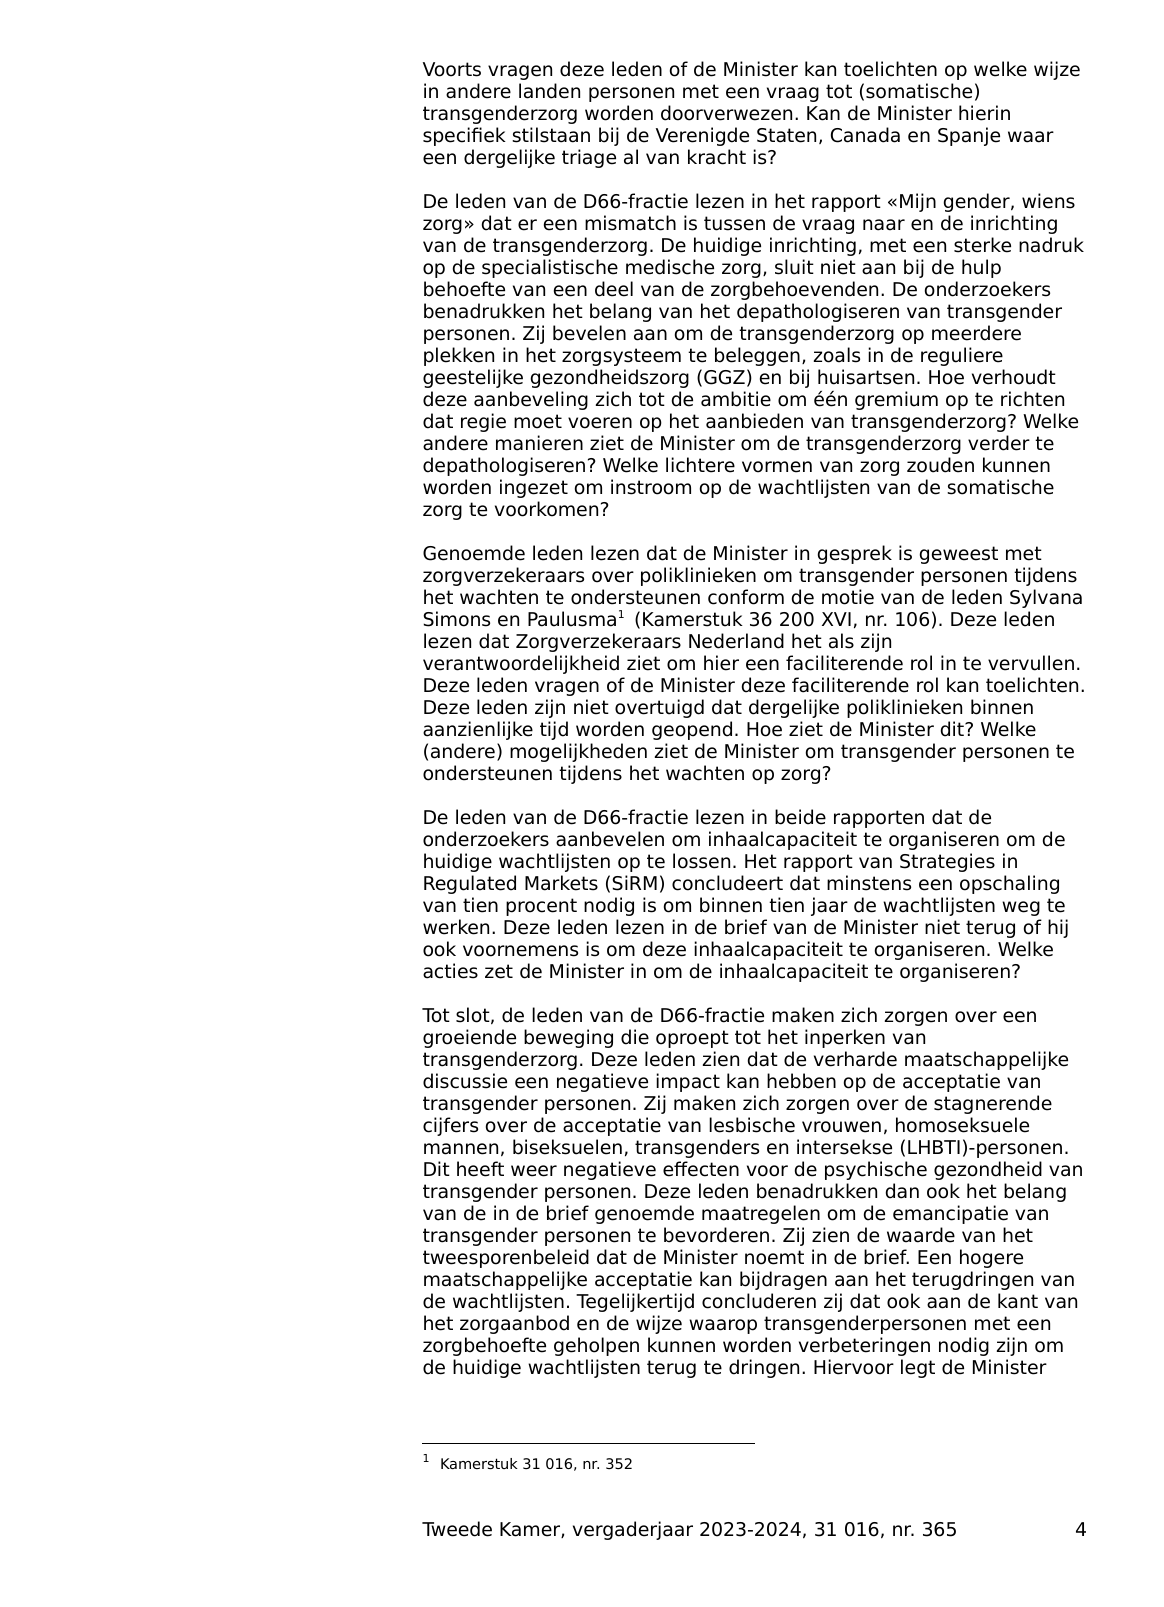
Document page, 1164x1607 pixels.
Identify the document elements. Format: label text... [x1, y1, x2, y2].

text Genoemde leden lezen dat de Minister in gesprek is geweest met zorgverzekeraars over poliklinieken om transgender personen tijdens het wachten te ondersteunen conform de motie van de leden Sylvana Simons en Paulusma (Kamerstuk 36 200 XVI, nr. 106). Deze leden lezen dat Zorgverzekeraars Nederland het als zijn verantwoordelijkheid ziet om hier een faciliterende rol in te vervullen. Deze leden vragen of de Minister deze faciliterende rol kan toelichten. Deze leden zijn niet overtuigd dat dergelijke poliklinieken binnen aanzienlijke tijd worden geopend. Hoe ziet de Minister dit? Welke (andere) mogelijkheden ziet de Minister om transgender personen te ondersteunen tijdens het wachten op zorg? [422, 543, 1087, 785]
text Kamerstuk 31 016, nr. 352 [422, 1452, 1087, 1474]
text Tot slot, de leden van de D66-fractie maken zich zorgen over een groeiende beweging die oproept tot het inperken van transgenderzorg. Deze leden zien dat de verharde maatschappelijke discussie een negatieve impact kan hebben op de acceptatie van transgender personen. Zij maken zich zorgen over de stagnerende cijfers over de acceptatie van lesbische vrouwen, homoseksuele mannen, biseksuelen, transgenders en intersekse (LHBTI)-personen. Dit heeft weer negatieve effecten voor de psychische gezondheid van transgender personen. Deze leden benadrukken dan ook het belang van de in de brief genoemde maatregelen om de emancipatie van transgender personen te bevorderen. Zij zien de waarde van het tweesporenbeleid dat de Minister noemt in de brief. Een hogere maatschappelijke acceptatie kan bijdragen aan het terugdringen van de wachtlijsten. Tegelijkertijd concluderen zij dat ook aan de kant van het zorgaanbod en de wijze waarop transgenderpersonen met een zorgbehoefte geholpen kunnen worden verbeteringen nodig zijn om de huidige wachtlijsten terug te dringen. Hiervoor legt de Minister [422, 1005, 1087, 1379]
text De leden van de D66-fractie lezen in beide rapporten dat de onderzoekers aanbevelen om inhaalcapaciteit te organiseren om de huidige wachtlijsten op te lossen. Het rapport van Strategies in Regulated Markets (SiRM) concludeert dat minstens een opschaling van tien procent nodig is om binnen tien jaar de wachtlijsten weg te werken. Deze leden lezen in de brief van de Minister niet terug of hij ook voornemens is om deze inhaalcapaciteit te organiseren. Welke acties zet de Minister in om de inhaalcapaciteit te organiseren? [422, 807, 1087, 983]
text De leden van de D66-fractie lezen in het rapport «Mijn gender, wiens zorg» dat er een mismatch is tussen de vraag naar en de inrichting van de transgenderzorg. De huidige inrichting, met een sterke nadruk op de specialistische medische zorg, sluit niet aan bij de hulp behoefte van een deel van de zorgbehoevenden. De onderzoekers benadrukken het belang van het depathologiseren van transgender personen. Zij bevelen aan om de transgenderzorg op meerdere plekken in het zorgsysteem te beleggen, zoals in de reguliere geestelijke gezondheidszorg (GGZ) en bij huisartsen. Hoe verhoudt deze aanbeveling zich tot de ambitie om één gremium op te richten dat regie moet voeren op het aanbieden van transgenderzorg? Welke andere manieren ziet de Minister om de transgenderzorg verder te depathologiseren? Welke lichtere vormen van zorg zouden kunnen worden ingezet om instroom op de wachtlijsten van de somatische zorg te voorkomen? [422, 191, 1087, 521]
text Voorts vragen deze leden of de Minister kan toelichten op welke wijze in andere landen personen met een vraag tot (somatische) transgenderzorg worden doorverwezen. Kan de Minister hierin specifiek stilstaan bij de Verenigde Staten, Canada en Spanje waar een dergelijke triage al van kracht is? [422, 59, 1087, 169]
